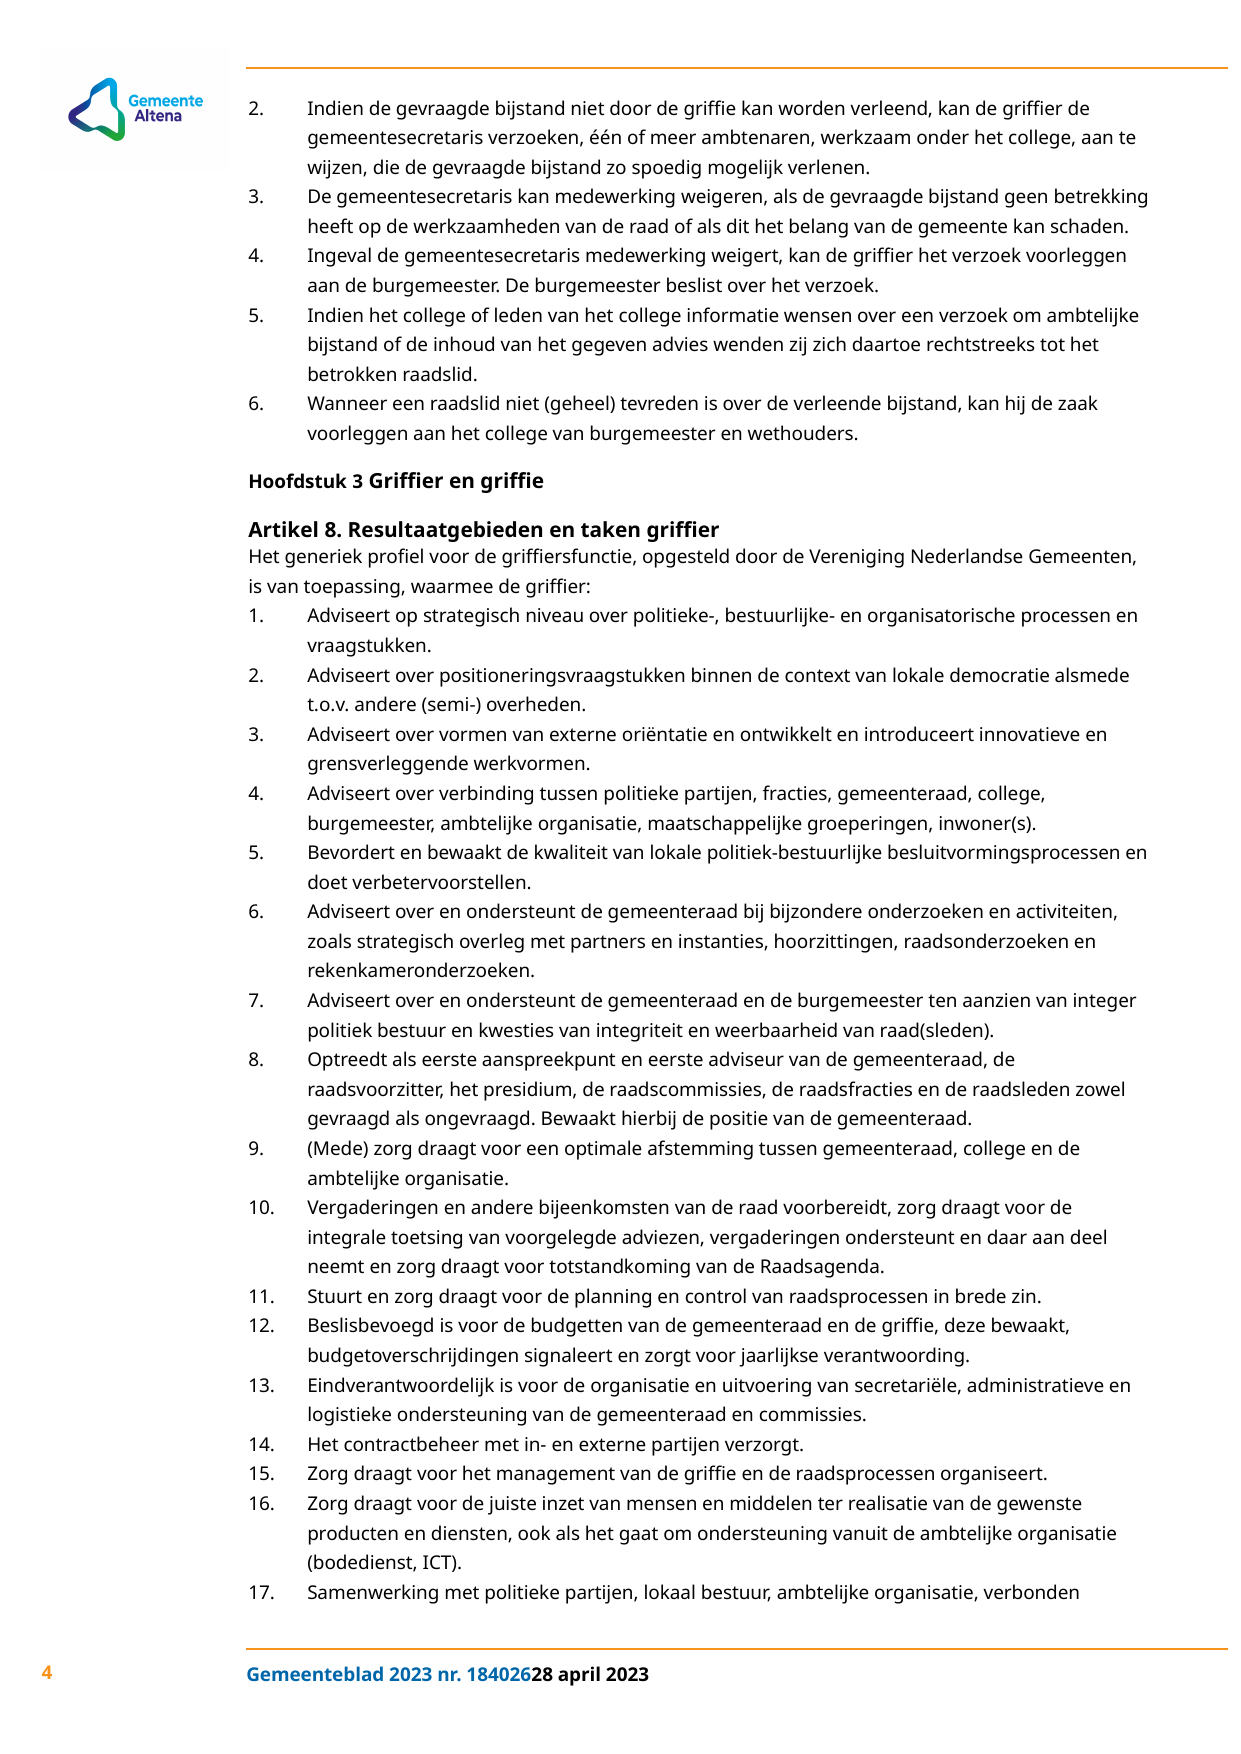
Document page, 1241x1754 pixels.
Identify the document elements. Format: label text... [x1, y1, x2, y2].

list Beslisbevoegd is voor de budgetten van de gemeenteraad en de griffie, deze bewaakt, budgetoverschrijdingen signaleert en zorgt voor jaarlijkse verantwoording. [248, 1313, 1152, 1368]
text Hoofdstuk 3 Griffier en griffie [248, 466, 1152, 494]
list Wanneer een raadslid niet (geheel) tevreden is over de verleende bijstand, kan hij de zaak voorleggen aan het college van burgemeester en wethouders. [248, 391, 1152, 446]
list Ingeval de gemeentesecretaris medewerking weigert, kan de griffier het verzoek voorleggen aan de burgemeester. De burgemeester beslist over het verzoek. [248, 243, 1152, 298]
list Indien het college of leden van het college informatie wensen over een verzoek om ambtelijke bijstand of de inhoud van het gegeven advies wenden zij zich daartoe rechtstreeks tot het betrokken raadslid. [248, 302, 1152, 387]
list Adviseert over vormen van externe oriëntatie en ontwikkelt en introduceert innovatieve en grensverleggende werkvormen. [248, 721, 1152, 776]
list Samenwerking met politieke partijen, lokaal bestuur, ambtelijke organisatie, verbonden [248, 1579, 1152, 1605]
picture [41, 47, 231, 172]
list (Mede) zorg draagt voor een optimale afstemming tussen gemeenteraad, college en de ambtelijke organisatie. [248, 1135, 1152, 1191]
list Optreedt als eerste aanspreekpunt en eerste adviseur van de gemeenteraad, de raadsvoorzitter, het presidium, de raadscommissies, de raadsfracties en de raadsleden zowel gevraagd als ongevraagd. Bewaakt hierbij de positie van de gemeenteraad. [248, 1046, 1152, 1131]
text Artikel 8. Resultaatgebieden en taken griffier [248, 515, 1152, 543]
list Adviseert over verbinding tussen politieke partijen, fracties, gemeenteraad, college, burgemeester, ambtelijke organisatie, maatschappelijke groeperingen, inwoner(s). [248, 780, 1152, 836]
list De gemeentesecretaris kan medewerking weigeren, als de gevraagde bijstand geen betrekking heeft op de werkzaamheden van de raad of als dit het belang van de gemeente kan schaden. [248, 183, 1152, 239]
list Adviseert over en ondersteunt de gemeenteraad bij bijzondere onderzoeken en activiteiten, zoals strategisch overleg met partners en instanties, hoorzittingen, raadsonderzoeken en rekenkameronderzoeken. [248, 898, 1152, 983]
list Vergaderingen en andere bijeenkomsten van de raad voorbereidt, zorg draagt voor de integrale toetsing van voorgelegde adviezen, vergaderingen ondersteunt en daar aan deel neemt en zorg draagt voor totstandkoming van de Raadsagenda. [248, 1194, 1152, 1279]
list Eindverantwoordelijk is voor de organisatie en uitvoering van secretariële, administratieve en logistieke ondersteuning van de gemeenteraad en commissies. [248, 1372, 1152, 1427]
list Adviseert op strategisch niveau over politieke-, bestuurlijke- en organisatorische processen en vraagstukken. [248, 603, 1152, 658]
text Het generiek profiel voor de griffiersfunctie, opgesteld door de Vereniging Nederlandse Gemeenten, is van toepassing, waarmee de griffier: [248, 543, 1152, 599]
list Het contractbeheer met in- en externe partijen verzorgt. [248, 1431, 1152, 1457]
list Stuurt en zorg draagt voor de planning en control van raadsprocessen in brede zin. [248, 1283, 1152, 1309]
list Indien de gevraagde bijstand niet door de griffie kan worden verleend, kan de griffier de gemeentesecretaris verzoeken, één of meer ambtenaren, werkzaam onder het college, aan te wijzen, die de gevraagde bijstand zo spoedig mogelijk verlenen. [248, 95, 1152, 180]
list Adviseert over positioneringsvraagstukken binnen de context van lokale democratie alsmede t.o.v. andere (semi-) overheden. [248, 662, 1152, 717]
list Zorg draagt voor de juiste inzet van mensen en middelen ter realisatie van de gewenste producten en diensten, ook als het gaat om ondersteuning vanuit de ambtelijke organisatie (bodedienst, ICT). [248, 1490, 1152, 1575]
list Bevordert en bewaakt de kwaliteit van lokale politiek-bestuurlijke besluitvormingsprocessen en doet verbetervoorstellen. [248, 839, 1152, 895]
list Adviseert over en ondersteunt de gemeenteraad en de burgemeester ten aanzien van integer politiek bestuur en kwesties van integriteit en weerbaarheid van raad(sleden). [248, 987, 1152, 1043]
list Zorg draagt voor het management van de griffie en de raadsprocessen organiseert. [248, 1461, 1152, 1486]
